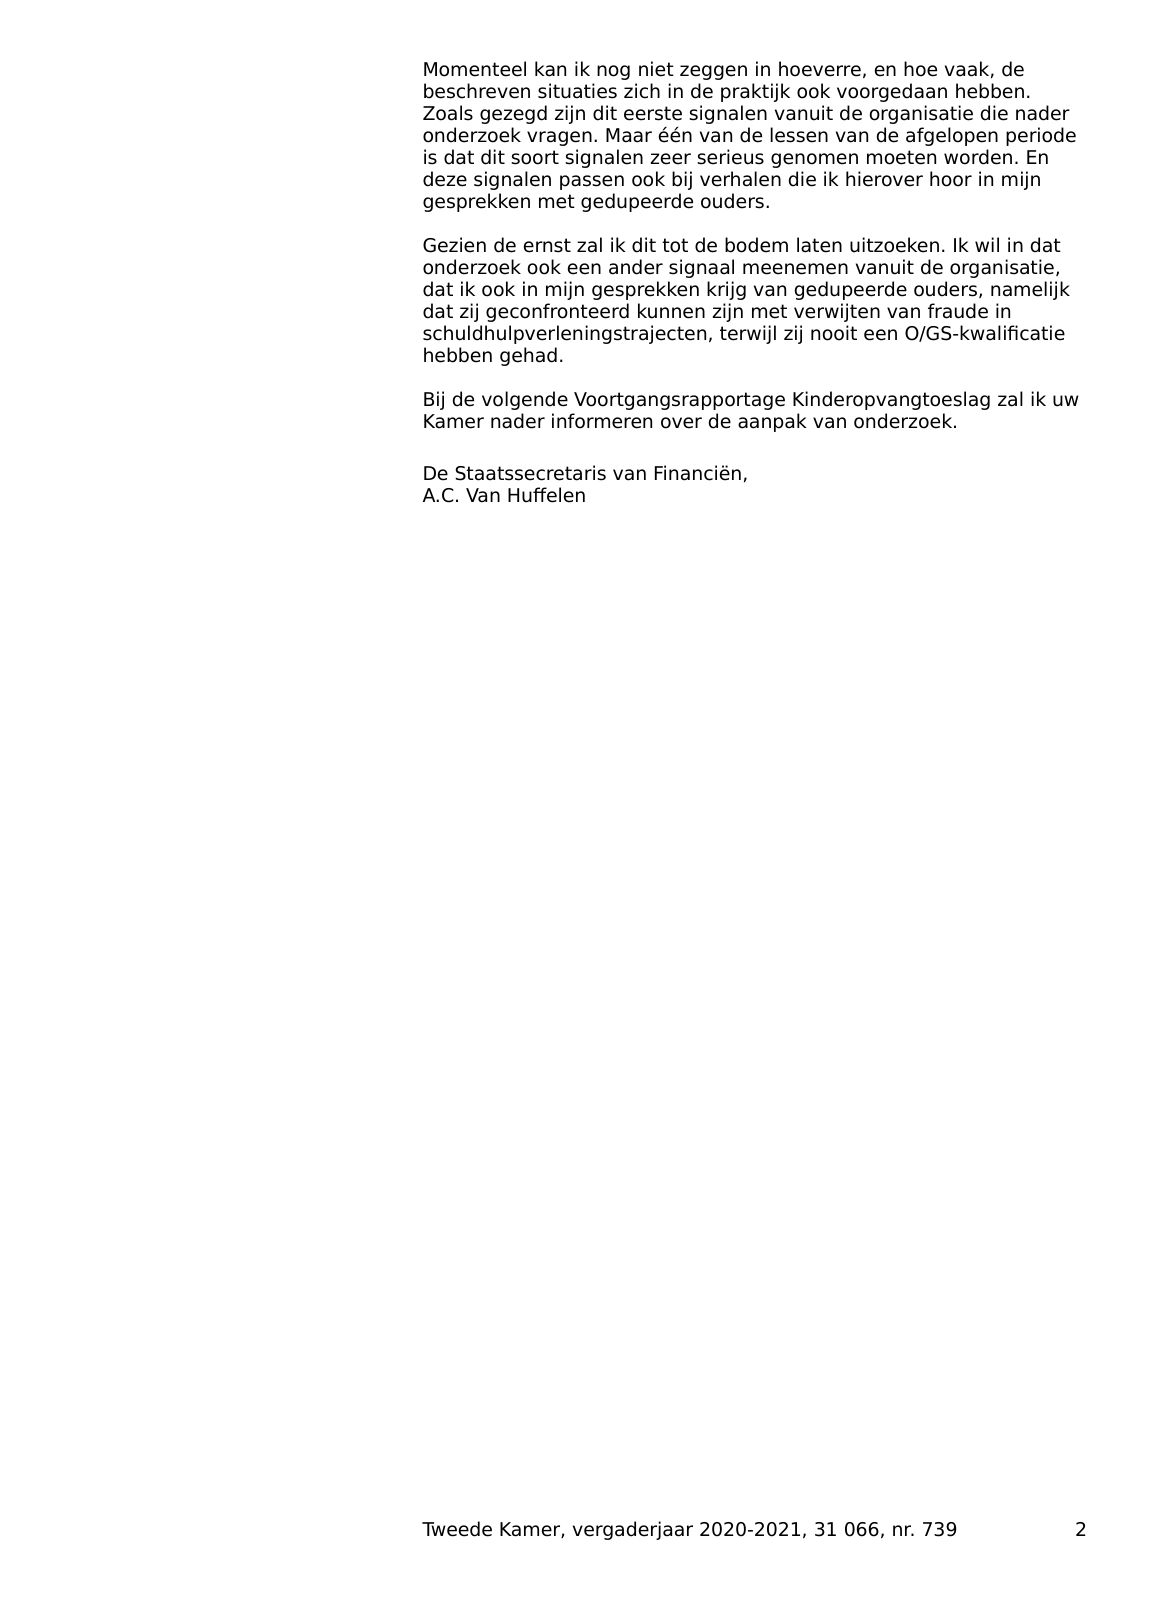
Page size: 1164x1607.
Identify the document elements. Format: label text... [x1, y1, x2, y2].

text Momenteel kan ik nog niet zeggen in hoeverre, en hoe vaak, de beschreven situaties zich in de praktijk ook voorgedaan hebben. Zoals gezegd zijn dit eerste signalen vanuit de organisatie die nader onderzoek vragen. Maar één van de lessen van de afgelopen periode is dat dit soort signalen zeer serieus genomen moeten worden. En deze signalen passen ook bij verhalen die ik hierover hoor in mijn gesprekken met gedupeerde ouders. [422, 59, 1087, 213]
text De Staatssecretaris van Financiën, A.C. Van Huffelen [422, 463, 1087, 507]
text Bij de volgende Voortgangsrapportage Kinderopvangtoeslag zal ik uw Kamer nader informeren over de aanpak van onderzoek. [422, 389, 1087, 433]
text Gezien de ernst zal ik dit tot de bodem laten uitzoeken. Ik wil in dat onderzoek ook een ander signaal meenemen vanuit de organisatie, dat ik ook in mijn gesprekken krijg van gedupeerde ouders, namelijk dat zij geconfronteerd kunnen zijn met verwijten van fraude in schuldhulpverleningstrajecten, terwijl zij nooit een O/GS-kwalificatie hebben gehad. [422, 235, 1087, 367]
